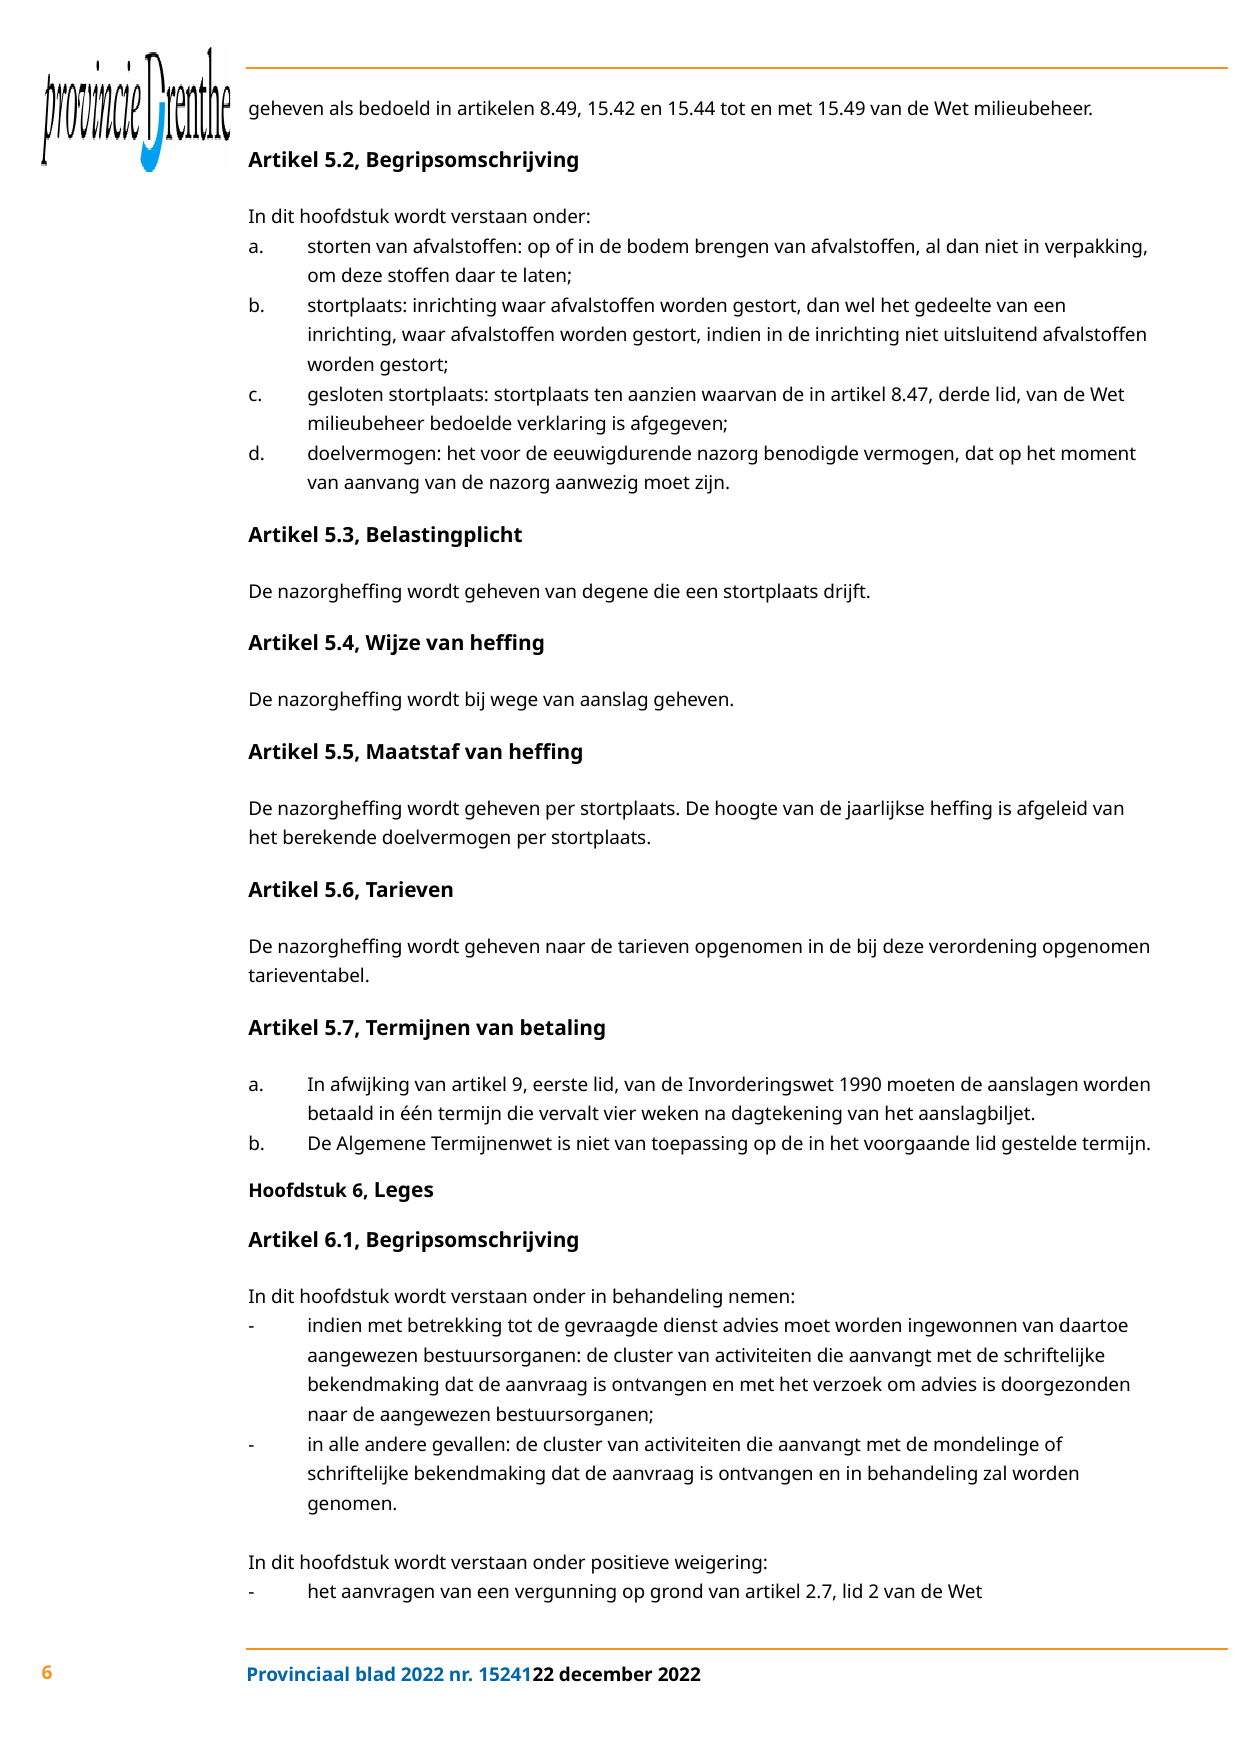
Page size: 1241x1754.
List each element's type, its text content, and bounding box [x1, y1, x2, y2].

text Hoofdstuk 6, Leges [248, 1176, 1152, 1204]
text Artikel 5.3, Belastingplicht [248, 520, 1152, 548]
text Artikel 6.1, Begripsomschrijving [248, 1225, 1152, 1253]
text Artikel 5.5, Maatstaf van heffing [248, 737, 1152, 765]
list in alle andere gevallen: de cluster van activiteiten die aanvangt met de mondelinge of schriftelijke bekendmaking dat de aanvraag is ontvangen en in behandeling zal worden genomen. [248, 1431, 1152, 1516]
picture [41, 47, 231, 172]
list doelvermogen: het voor de eeuwigdurende nazorg benodigde vermogen, dat op het moment van aanvang van de nazorg aanwezig moet zijn. [248, 440, 1152, 495]
text Artikel 5.7, Termijnen van betaling [248, 1013, 1152, 1041]
text Artikel 5.2, Begripsomschrijving [248, 145, 1152, 174]
list stortplaats: inrichting waar afvalstoffen worden gestort, dan wel het gedeelte van een inrichting, waar afvalstoffen worden gestort, indien in de inrichting niet uitsluitend afvalstoffen worden gestort; [248, 292, 1152, 377]
text In dit hoofdstuk wordt verstaan onder: [248, 203, 1152, 229]
text De nazorgheffing wordt bij wege van aanslag geheven. [248, 686, 1152, 712]
list storten van afvalstoffen: op of in de bodem brengen van afvalstoffen, al dan niet in verpakking, om deze stoffen daar te laten; [248, 233, 1152, 288]
text Artikel 5.4, Wijze van heffing [248, 628, 1152, 657]
text De nazorgheffing wordt geheven van degene die een stortplaats drijft. [248, 578, 1152, 604]
text Artikel 5.6, Tarieven [248, 875, 1152, 903]
text De nazorgheffing wordt geheven naar de tarieven opgenomen in de bij deze verordening opgenomen tarieventabel. [248, 933, 1152, 988]
list In afwijking van artikel 9, eerste lid, van de Invorderingswet 1990 moeten de aanslagen worden betaald in één termijn die vervalt vier weken na dagtekening van het aanslagbiljet. [248, 1071, 1152, 1126]
text In dit hoofdstuk wordt verstaan onder in behandeling nemen: [248, 1283, 1152, 1309]
list gesloten stortplaats: stortplaats ten aanzien waarvan de in artikel 8.47, derde lid, van de Wet milieubeheer bedoelde verklaring is afgegeven; [248, 381, 1152, 436]
text geheven als bedoeld in artikelen 8.49, 15.42 en 15.44 tot en met 15.49 van de Wet milieubeheer. [248, 95, 1152, 121]
list het aanvragen van een vergunning op grond van artikel 2.7, lid 2 van de Wet [248, 1579, 1152, 1604]
text In dit hoofdstuk wordt verstaan onder positieve weigering: [248, 1549, 1152, 1575]
text De nazorgheffing wordt geheven per stortplaats. De hoogte van de jaarlijkse heffing is afgeleid van het berekende doelvermogen per stortplaats. [248, 795, 1152, 850]
list De Algemene Termijnenwet is niet van toepassing op de in het voorgaande lid gestelde termijn. [248, 1130, 1152, 1156]
list indien met betrekking tot de gevraagde dienst advies moet worden ingewonnen van daartoe aangewezen bestuursorganen: de cluster van activiteiten die aanvangt met de schriftelijke bekendmaking dat de aanvraag is ontvangen en met het verzoek om advies is doorgezonden naar de aangewezen bestuursorganen; [248, 1312, 1152, 1427]
